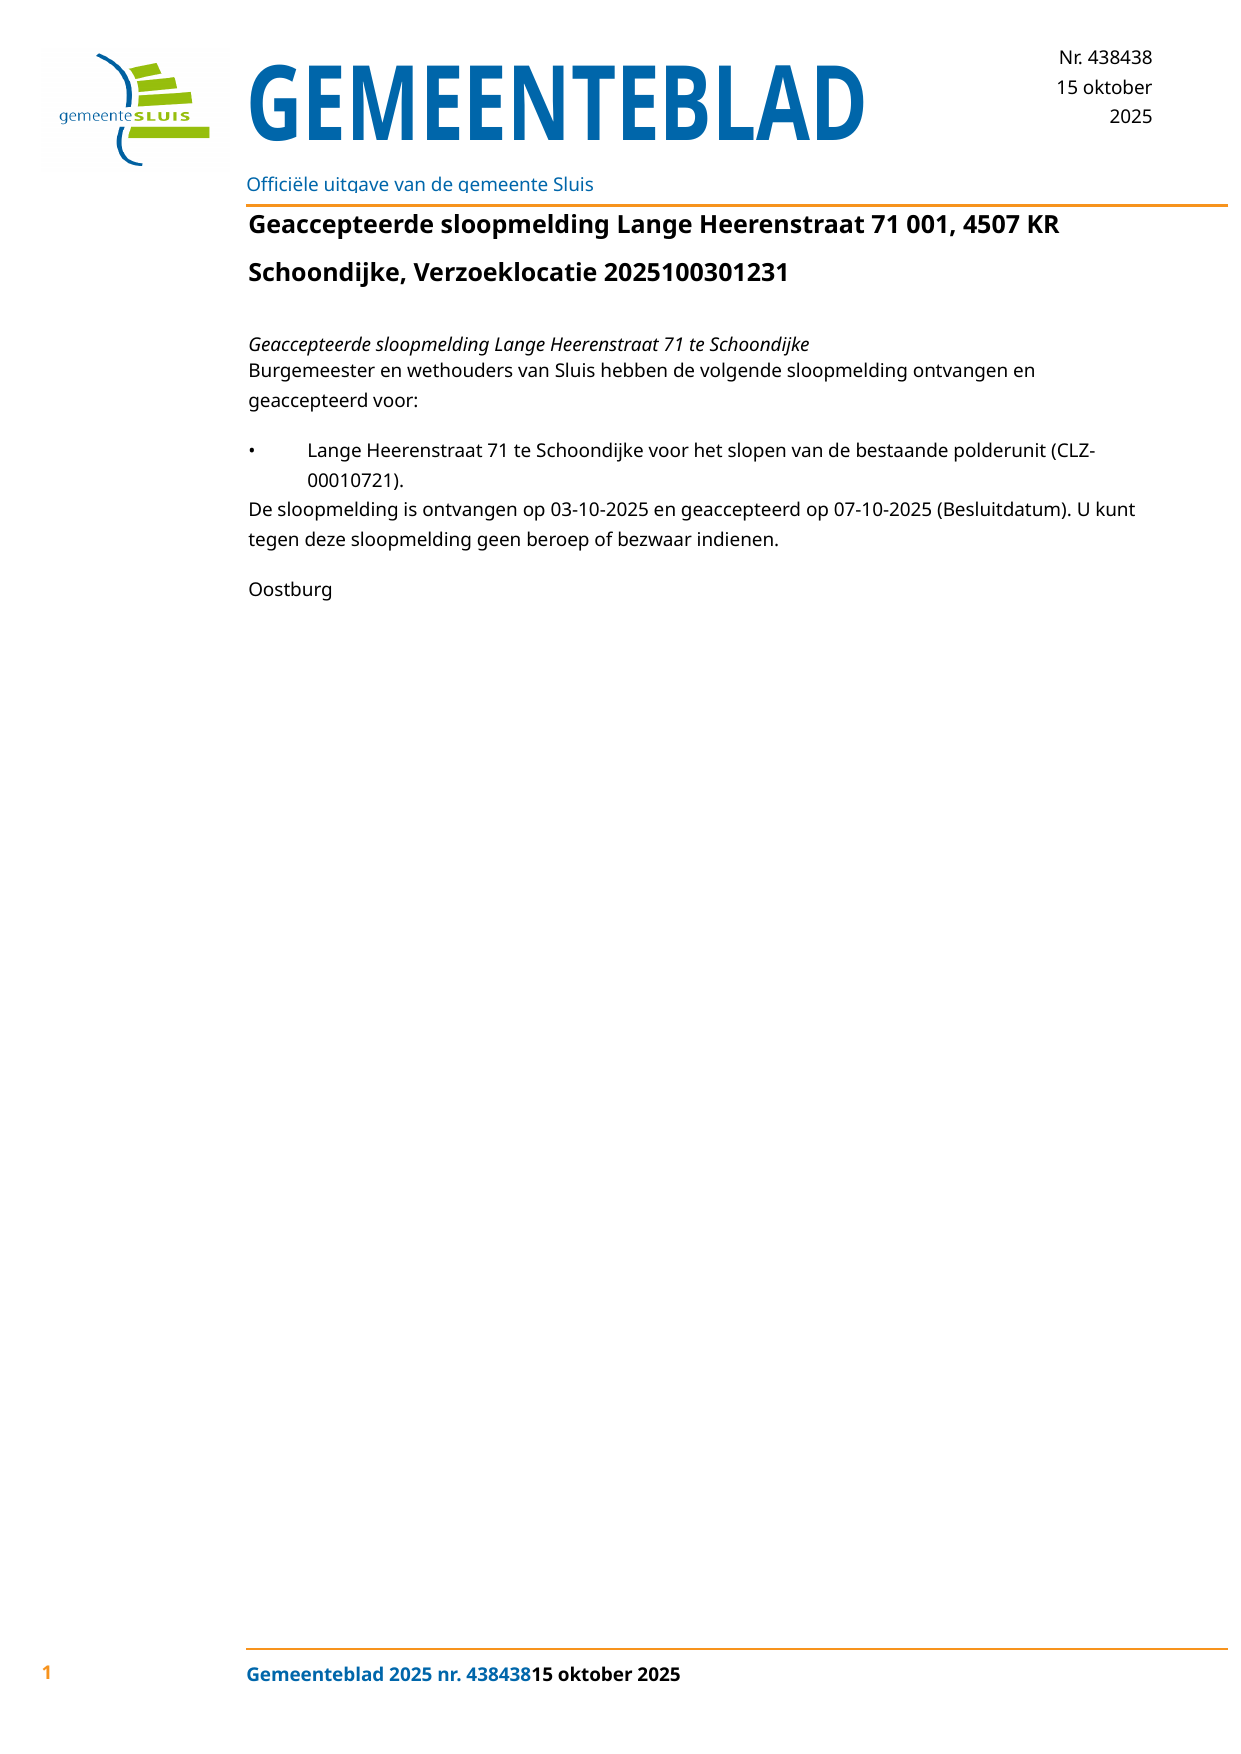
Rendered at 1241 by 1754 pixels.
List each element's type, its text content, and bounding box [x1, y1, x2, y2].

text De sloopmelding is ontvangen op 03-10-2025 en geaccepteerd op 07-10-2025 (Besluitdatum). U kunt tegen deze sloopmelding geen beroep of bezwaar indienen. [248, 496, 1152, 552]
text Geaccepteerde sloopmelding Lange Heerenstraat 71 te Schoondijke [248, 331, 1152, 357]
picture [41, 47, 231, 172]
text Oostburg [248, 576, 1152, 602]
text Geaccepteerde sloopmelding Lange Heerenstraat 71 001, 4507 KR Schoondijke, Verzoeklocatie 2025100301231 [248, 207, 1152, 288]
text Burgemeester en wethouders van Sluis hebben de volgende sloopmelding ontvangen en geaccepteerd voor: [248, 357, 1152, 412]
list Lange Heerenstraat 71 te Schoondijke voor het slopen van de bestaande polderunit (CLZ-00010721). [248, 437, 1152, 492]
